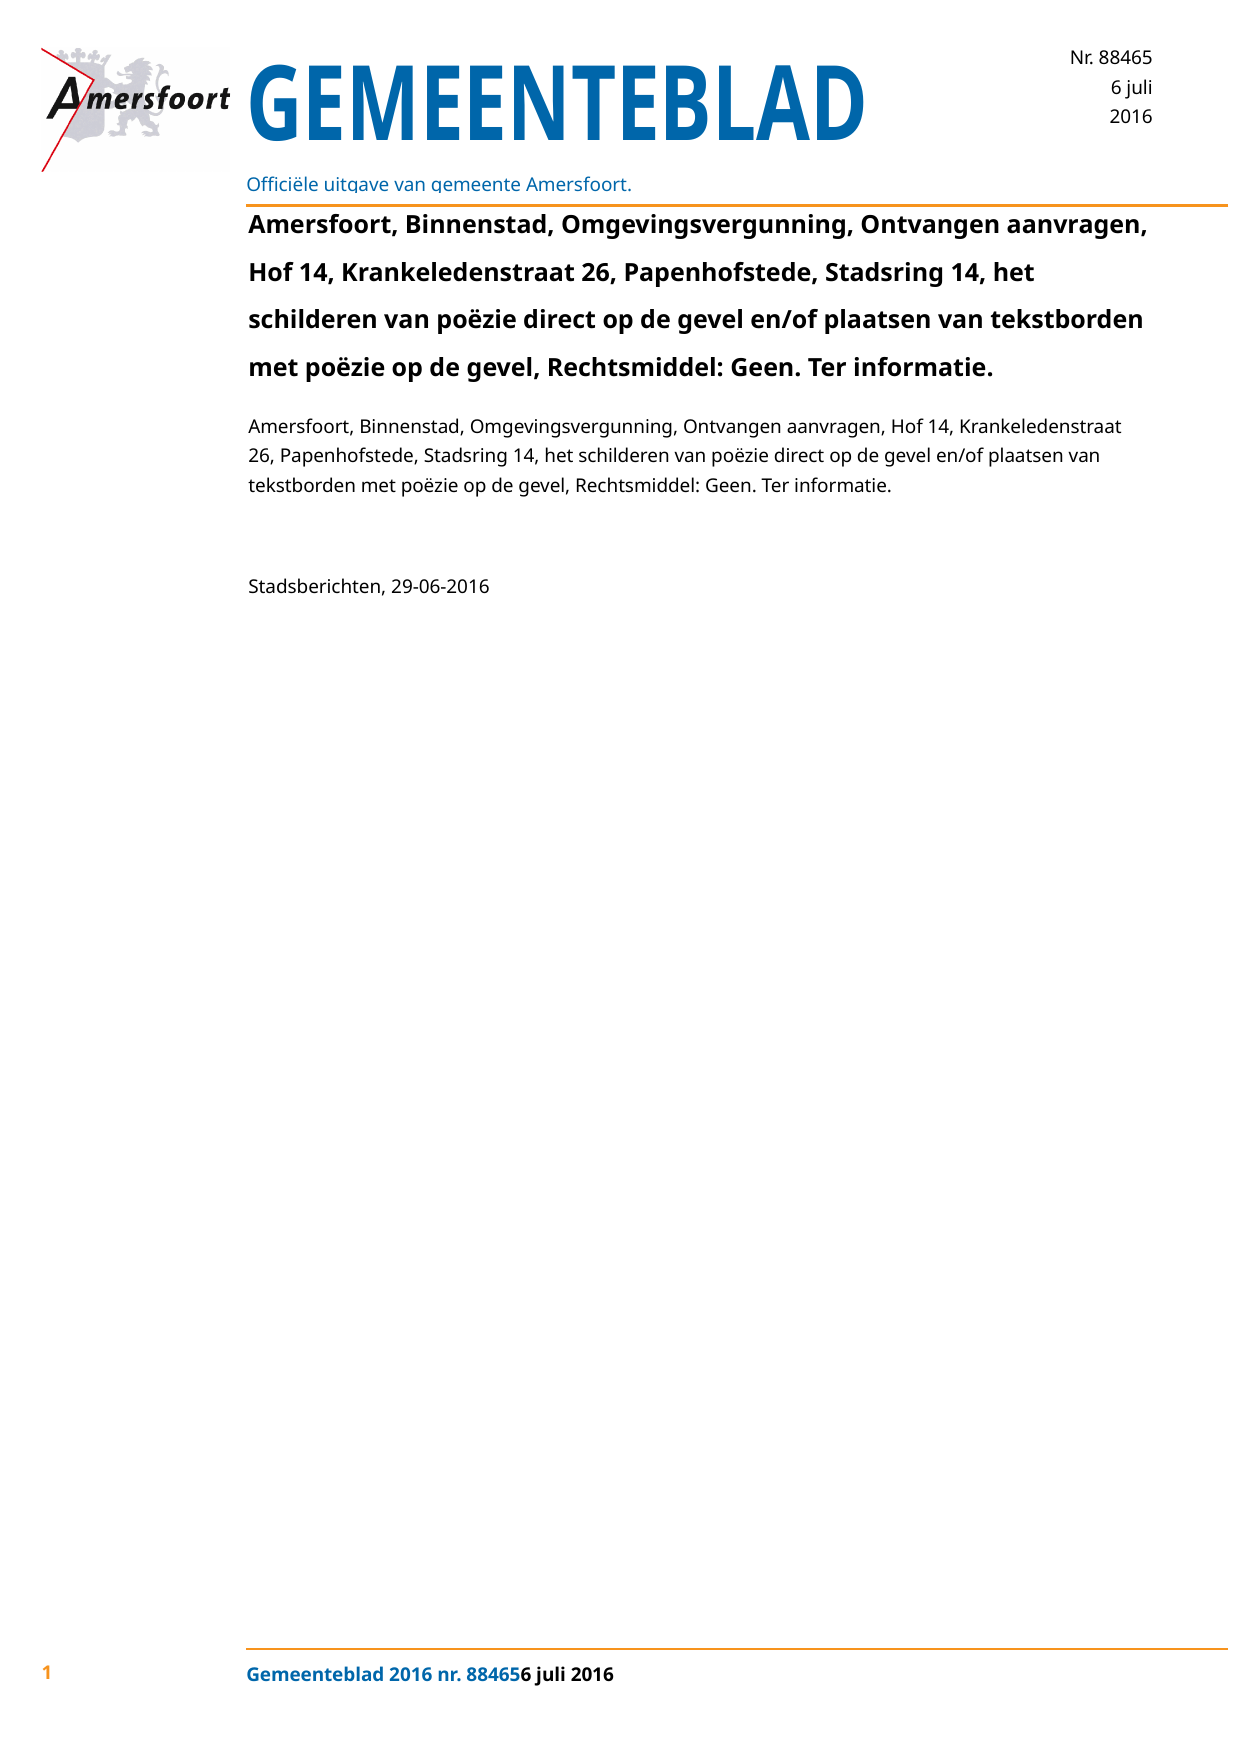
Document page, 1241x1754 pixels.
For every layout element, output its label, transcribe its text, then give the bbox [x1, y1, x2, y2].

picture [41, 47, 231, 172]
text Stadsberichten, 29-06-2016 [248, 573, 1152, 599]
text Amersfoort, Binnenstad, Omgevingsvergunning, Ontvangen aanvragen, Hof 14, Krankeledenstraat 26, Papenhofstede, Stadsring 14, het schilderen van poëzie direct op de gevel en/of plaatsen van tekstborden met poëzie op de gevel, Rechtsmiddel: Geen. Ter informatie. [248, 413, 1152, 498]
text Amersfoort, Binnenstad, Omgevingsvergunning, Ontvangen aanvragen, Hof 14, Krankeledenstraat 26, Papenhofstede, Stadsring 14, het schilderen van poëzie direct op de gevel en/of plaatsen van tekstborden met poëzie op de gevel, Rechtsmiddel: Geen. Ter informatie. [248, 207, 1152, 384]
